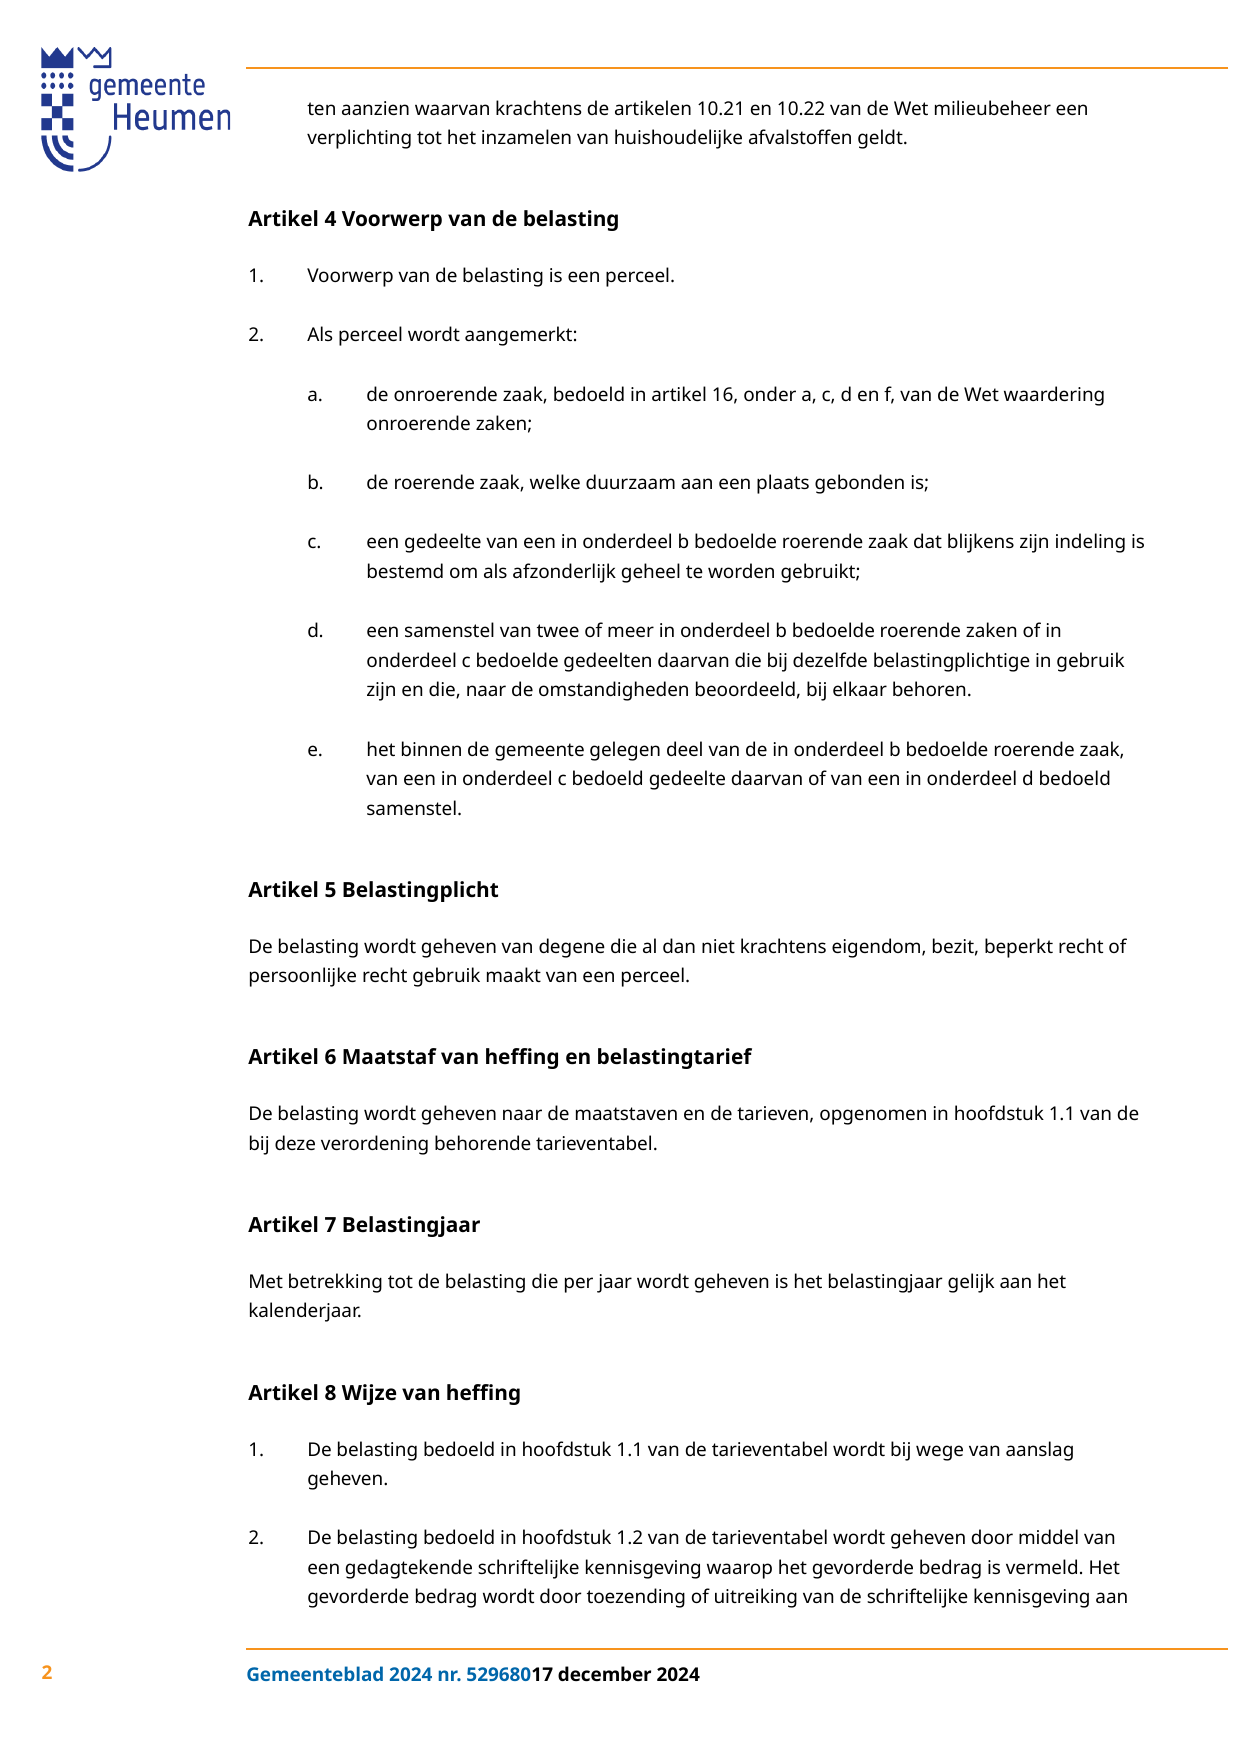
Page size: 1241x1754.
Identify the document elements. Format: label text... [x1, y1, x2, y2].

list een samenstel van twee of meer in onderdeel b bedoelde roerende zaken of in onderdeel c bedoelde gedeelten daarvan die bij dezelfde belastingplichtige in gebruik zijn en die, naar de omstandigheden beoordeeld, bij elkaar behoren. [307, 617, 1152, 702]
list ten aanzien waarvan krachtens de artikelen 10.21 en 10.22 van de Wet milieubeheer een verplichting tot het inzamelen van huishoudelijke afvalstoffen geldt. [248, 95, 1152, 150]
list De belasting bedoeld in hoofdstuk 1.1 van de tarieventabel wordt bij wege van aanslag geheven. [248, 1436, 1152, 1491]
text Artikel 7 Belastingjaar [248, 1210, 1152, 1238]
text Met betrekking tot de belasting die per jaar wordt geheven is het belastingjaar gelijk aan het kalenderjaar. [248, 1268, 1152, 1323]
list Als perceel wordt aangemerkt: [248, 322, 1152, 347]
list de onroerende zaak, bedoeld in artikel 16, onder a, c, d en f, van de Wet waardering onroerende zaken; [307, 381, 1152, 436]
list De belasting bedoeld in hoofdstuk 1.2 van de tarieventabel wordt geheven door middel van een gedagtekende schriftelijke kennisgeving waarop het gevorderde bedrag is vermeld. Het gevorderde bedrag wordt door toezending of uitreiking van de schriftelijke kennisgeving aan [248, 1524, 1152, 1609]
text De belasting wordt geheven naar de maatstaven en de tarieven, opgenomen in hoofdstuk 1.1 van de bij deze verordening behorende tarieventabel. [248, 1101, 1152, 1156]
text Artikel 5 Belastingplicht [248, 875, 1152, 903]
picture [41, 47, 231, 172]
list Voorwerp van de belasting is een perceel. [248, 262, 1152, 288]
text Artikel 4 Voorwerp van de belasting [248, 204, 1152, 233]
list de roerende zaak, welke duurzaam aan een plaats gebonden is; [307, 469, 1152, 495]
text Artikel 8 Wijze van heffing [248, 1378, 1152, 1406]
list het binnen de gemeente gelegen deel van de in onderdeel b bedoelde roerende zaak, van een in onderdeel c bedoeld gedeelte daarvan of van een in onderdeel d bedoeld samenstel. [307, 736, 1152, 821]
list een gedeelte van een in onderdeel b bedoelde roerende zaak dat blijkens zijn indeling is bestemd om als afzonderlijk geheel te worden gebruikt; [307, 529, 1152, 584]
text De belasting wordt geheven van degene die al dan niet krachtens eigendom, bezit, beperkt recht of persoonlijke recht gebruik maakt van een perceel. [248, 933, 1152, 988]
text Artikel 6 Maatstaf van heffing en belastingtarief [248, 1042, 1152, 1071]
